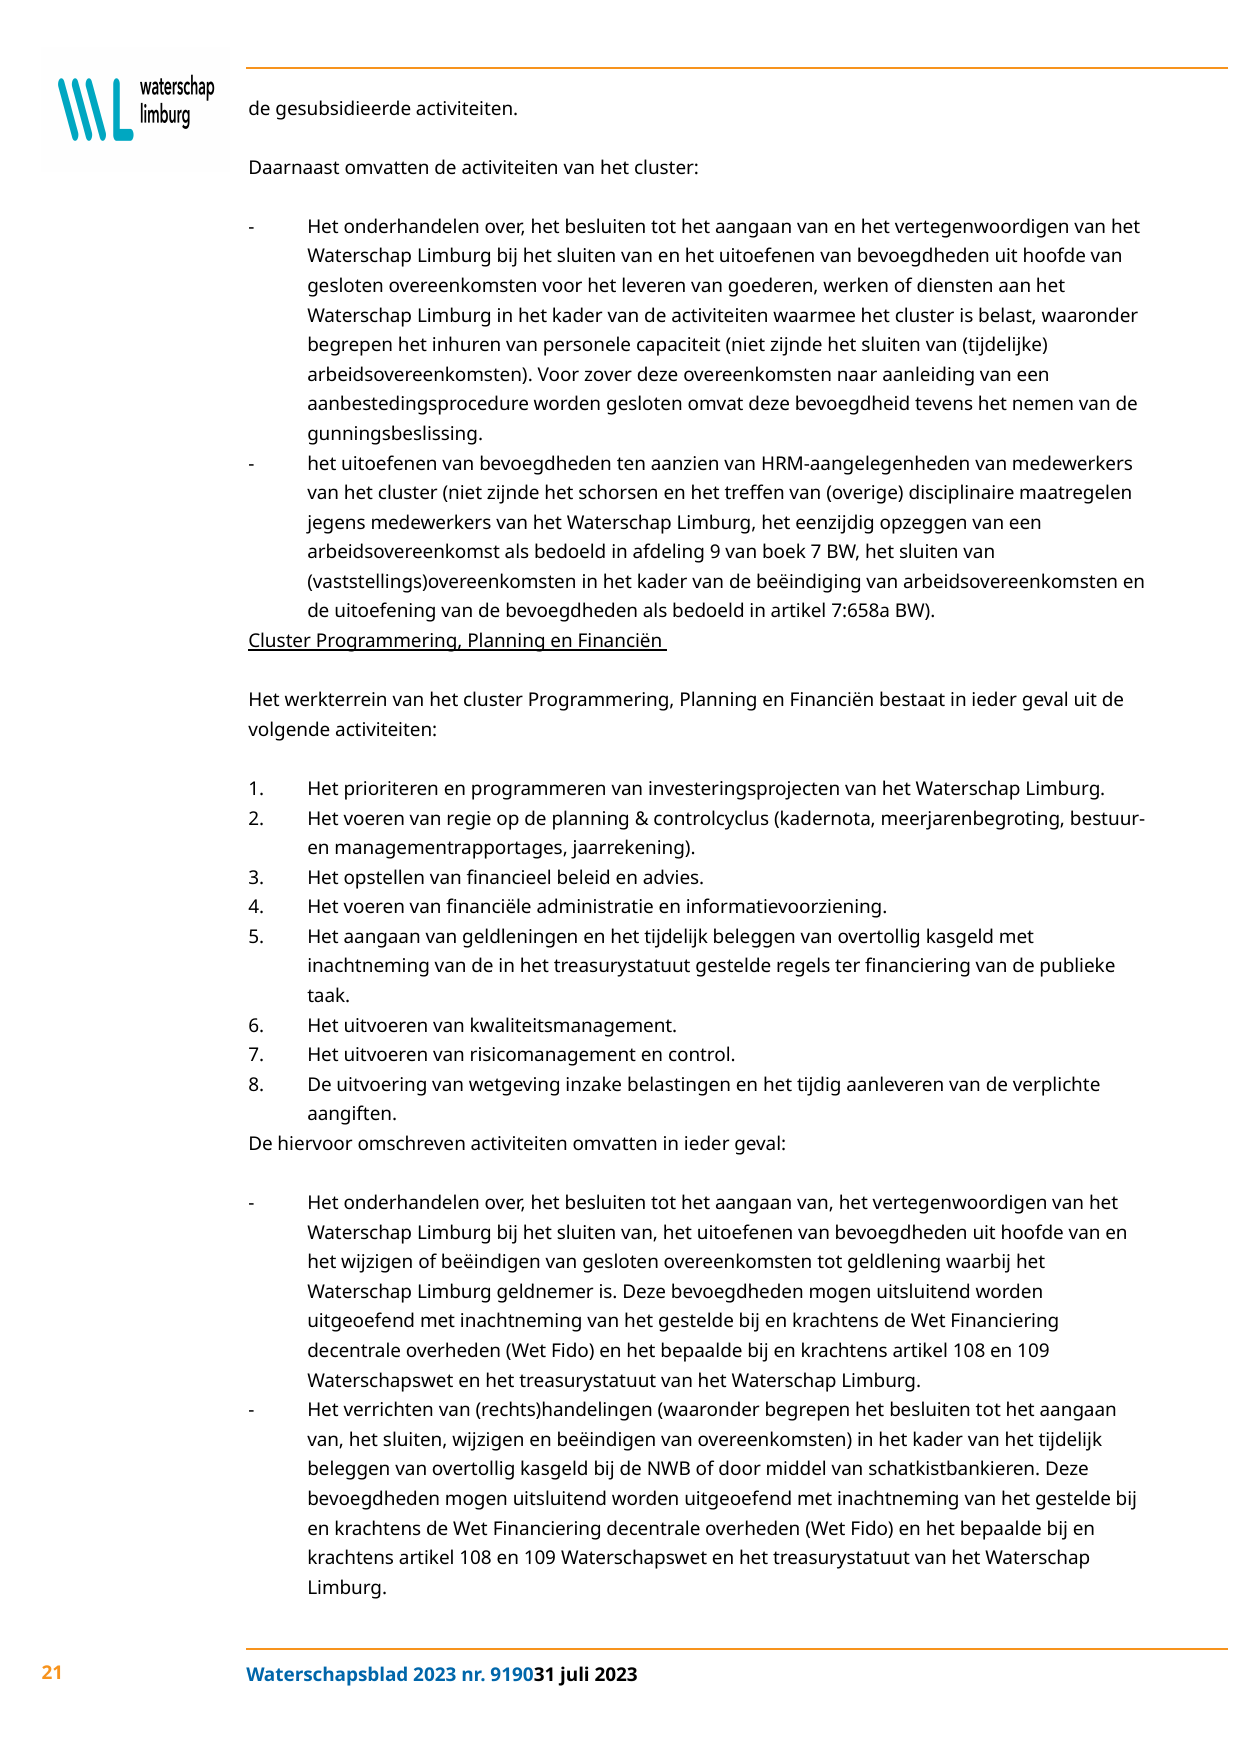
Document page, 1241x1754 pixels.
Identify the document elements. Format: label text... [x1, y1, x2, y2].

text Daarnaast omvatten de activiteiten van het cluster: [248, 154, 1152, 180]
list Het voeren van regie op de planning & controlcyclus (kadernota, meerjarenbegroting, bestuur- en managementrapportages, jaarrekening). [248, 805, 1152, 860]
list De uitvoering van wetgeving inzake belastingen en het tijdig aanleveren van de verplichte aangiften. [248, 1071, 1152, 1126]
list Het onderhandelen over, het besluiten tot het aangaan van, het vertegenwoordigen van het Waterschap Limburg bij het sluiten van, het uitoefenen van bevoegdheden uit hoofde van en het wijzigen of beëindigen van gesloten overeenkomsten tot geldlening waarbij het Waterschap Limburg geldnemer is. Deze bevoegdheden mogen uitsluitend worden uitgeoefend met inachtneming van het gestelde bij en krachtens de Wet Financiering decentrale overheden (Wet Fido) en het bepaalde bij en krachtens artikel 108 en 109 Waterschapswet en het treasurystatuut van het Waterschap Limburg. [248, 1189, 1152, 1393]
text Cluster Programmering, Planning en Financiën [248, 627, 1152, 653]
list Het uitvoeren van kwaliteitsmanagement. [248, 1012, 1152, 1038]
list het uitoefenen van bevoegdheden ten aanzien van HRM-aangelegenheden van medewerkers van het cluster (niet zijnde het schorsen en het treffen van (overige) disciplinaire maatregelen jegens medewerkers van het Waterschap Limburg, het eenzijdig opzeggen van een arbeidsovereenkomst als bedoeld in afdeling 9 van boek 7 BW, het sluiten van (vaststellings)overeenkomsten in het kader van de beëindiging van arbeidsovereenkomsten en de uitoefening van de bevoegdheden als bedoeld in artikel 7:658a BW). [248, 450, 1152, 623]
text Het werkterrein van het cluster Programmering, Planning en Financiën bestaat in ieder geval uit de volgende activiteiten: [248, 686, 1152, 742]
list Het uitvoeren van risicomanagement en control. [248, 1041, 1152, 1067]
list Het aangaan van geldleningen en het tijdelijk beleggen van overtollig kasgeld met inachtneming van de in het treasurystatuut gestelde regels ter financiering van de publieke taak. [248, 923, 1152, 1008]
list Het opstellen van financieel beleid en advies. [248, 864, 1152, 890]
text De hiervoor omschreven activiteiten omvatten in ieder geval: [248, 1130, 1152, 1156]
text de gesubsidieerde activiteiten. [248, 95, 1152, 121]
list Het voeren van financiële administratie en informatievoorziening. [248, 893, 1152, 919]
list Het verrichten van (rechts)handelingen (waaronder begrepen het besluiten tot het aangaan van, het sluiten, wijzigen en beëindigen van overeenkomsten) in het kader van het tijdelijk beleggen van overtollig kasgeld bij de NWB of door middel van schatkistbankieren. Deze bevoegdheden mogen uitsluitend worden uitgeoefend met inachtneming van het gestelde bij en krachtens de Wet Financiering decentrale overheden (Wet Fido) en het bepaalde bij en krachtens artikel 108 en 109 Waterschapswet en het treasurystatuut van het Waterschap Limburg. [248, 1396, 1152, 1600]
list Het prioriteren en programmeren van investeringsprojecten van het Waterschap Limburg. [248, 775, 1152, 801]
picture [41, 47, 231, 172]
list Het onderhandelen over, het besluiten tot het aangaan van en het vertegenwoordigen van het Waterschap Limburg bij het sluiten van en het uitoefenen van bevoegdheden uit hoofde van gesloten overeenkomsten voor het leveren van goederen, werken of diensten aan het Waterschap Limburg in het kader van de activiteiten waarmee het cluster is belast, waaronder begrepen het inhuren van personele capaciteit (niet zijnde het sluiten van (tijdelijke) arbeidsovereenkomsten). Voor zover deze overeenkomsten naar aanleiding van een aanbestedingsprocedure worden gesloten omvat deze bevoegdheid tevens het nemen van de gunningsbeslissing. [248, 213, 1152, 446]
